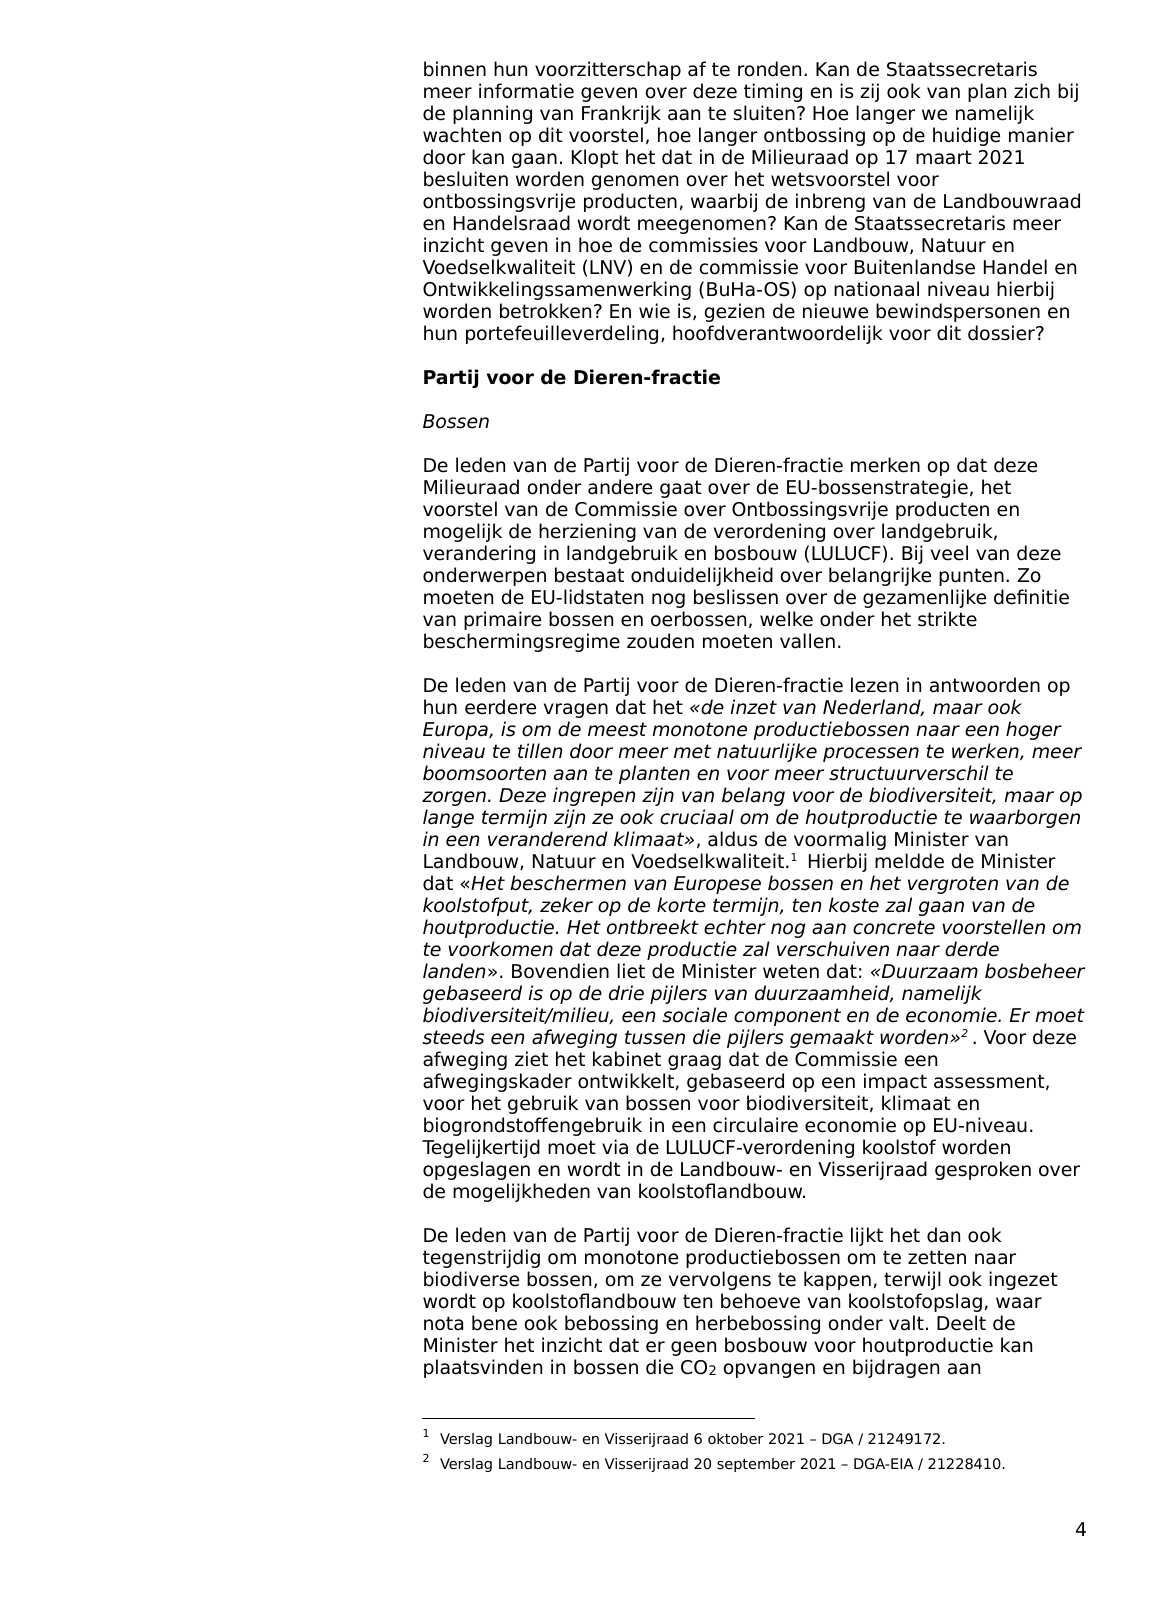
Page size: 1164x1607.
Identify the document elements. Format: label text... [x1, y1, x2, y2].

text De leden van de Partij voor de Dieren-fractie merken op dat deze Milieuraad onder andere gaat over de EU-bossenstrategie, het voorstel van de Commissie over Ontbossingsvrije producten en mogelijk de herziening van de verordening over landgebruik, verandering in landgebruik en bosbouw (LULUCF). Bij veel van deze onderwerpen bestaat onduidelijkheid over belangrijke punten. Zo moeten de EU-lidstaten nog beslissen over de gezamenlijke definitie van primaire bossen en oerbossen, welke onder het strikte beschermingsregime zouden moeten vallen. [422, 455, 1087, 653]
text De leden van de Partij voor de Dieren-fractie lijkt het dan ook tegenstrijdig om monotone productiebossen om te zetten naar biodiverse bossen, om ze vervolgens te kappen, terwijl ook ingezet wordt op koolstoflandbouw ten behoeve van koolstofopslag, waar nota bene ook bebossing en herbebossing onder valt. Deelt de Minister het inzicht dat er geen bosbouw voor houtproductie kan plaatsvinden in bossen die CO2 opvangen en bijdragen aan [422, 1225, 1087, 1379]
text Verslag Landbouw- en Visserijraad 20 september 2021 – DGA-EIA / 21228410. [422, 1452, 1087, 1474]
subtitle Partij voor de Dieren-fractie [422, 367, 1087, 389]
subtitle Bossen [422, 411, 1087, 433]
text De leden van de Partij voor de Dieren-fractie lezen in antwoorden op hun eerdere vragen dat het «de inzet van Nederland, maar ook Europa, is om de meest monotone productiebossen naar een hoger niveau te tillen door meer met natuurlijke processen te werken, meer boomsoorten aan te planten en voor meer structuurverschil te zorgen. Deze ingrepen zijn van belang voor de biodiversiteit, maar op lange termijn zijn ze ook cruciaal om de houtproductie te waarborgen in een veranderend klimaat», aldus de voormalig Minister van Landbouw, Natuur en Voedselkwaliteit. Hierbij meldde de Minister dat «Het beschermen van Europese bossen en het vergroten van de koolstofput, zeker op de korte termijn, ten koste zal gaan van de houtproductie. Het ontbreekt echter nog aan concrete voorstellen om te voorkomen dat deze productie zal verschuiven naar derde landen». Bovendien liet de Minister weten dat: «Duurzaam bosbeheer gebaseerd is op de drie pijlers van duurzaamheid, namelijk biodiversiteit/milieu, een sociale component en de economie. Er moet steeds een afweging tussen die pijlers gemaakt worden». Voor deze afweging ziet het kabinet graag dat de Commissie een afwegingskader ontwikkelt, gebaseerd op een impact assessment, voor het gebruik van bossen voor biodiversiteit, klimaat en biogrondstoffengebruik in een circulaire economie op EU-niveau. Tegelijkertijd moet via de LULUCF-verordening koolstof worden opgeslagen en wordt in de Landbouw- en Visserijraad gesproken over de mogelijkheden van koolstoflandbouw. [422, 675, 1087, 1203]
text binnen hun voorzitterschap af te ronden. Kan de Staatssecretaris meer informatie geven over deze timing en is zij ook van plan zich bij de planning van Frankrijk aan te sluiten? Hoe langer we namelijk wachten op dit voorstel, hoe langer ontbossing op de huidige manier door kan gaan. Klopt het dat in de Milieuraad op 17 maart 2021 besluiten worden genomen over het wetsvoorstel voor ontbossingsvrije producten, waarbij de inbreng van de Landbouwraad en Handelsraad wordt meegenomen? Kan de Staatssecretaris meer inzicht geven in hoe de commissies voor Landbouw, Natuur en Voedselkwaliteit (LNV) en de commissie voor Buitenlandse Handel en Ontwikkelingssamenwerking (BuHa-OS) op nationaal niveau hierbij worden betrokken? En wie is, gezien de nieuwe bewindspersonen en hun portefeuilleverdeling, hoofdverantwoordelijk voor dit dossier? [422, 59, 1087, 345]
text Verslag Landbouw- en Visserijraad 6 oktober 2021 – DGA / 21249172. [422, 1427, 1087, 1449]
